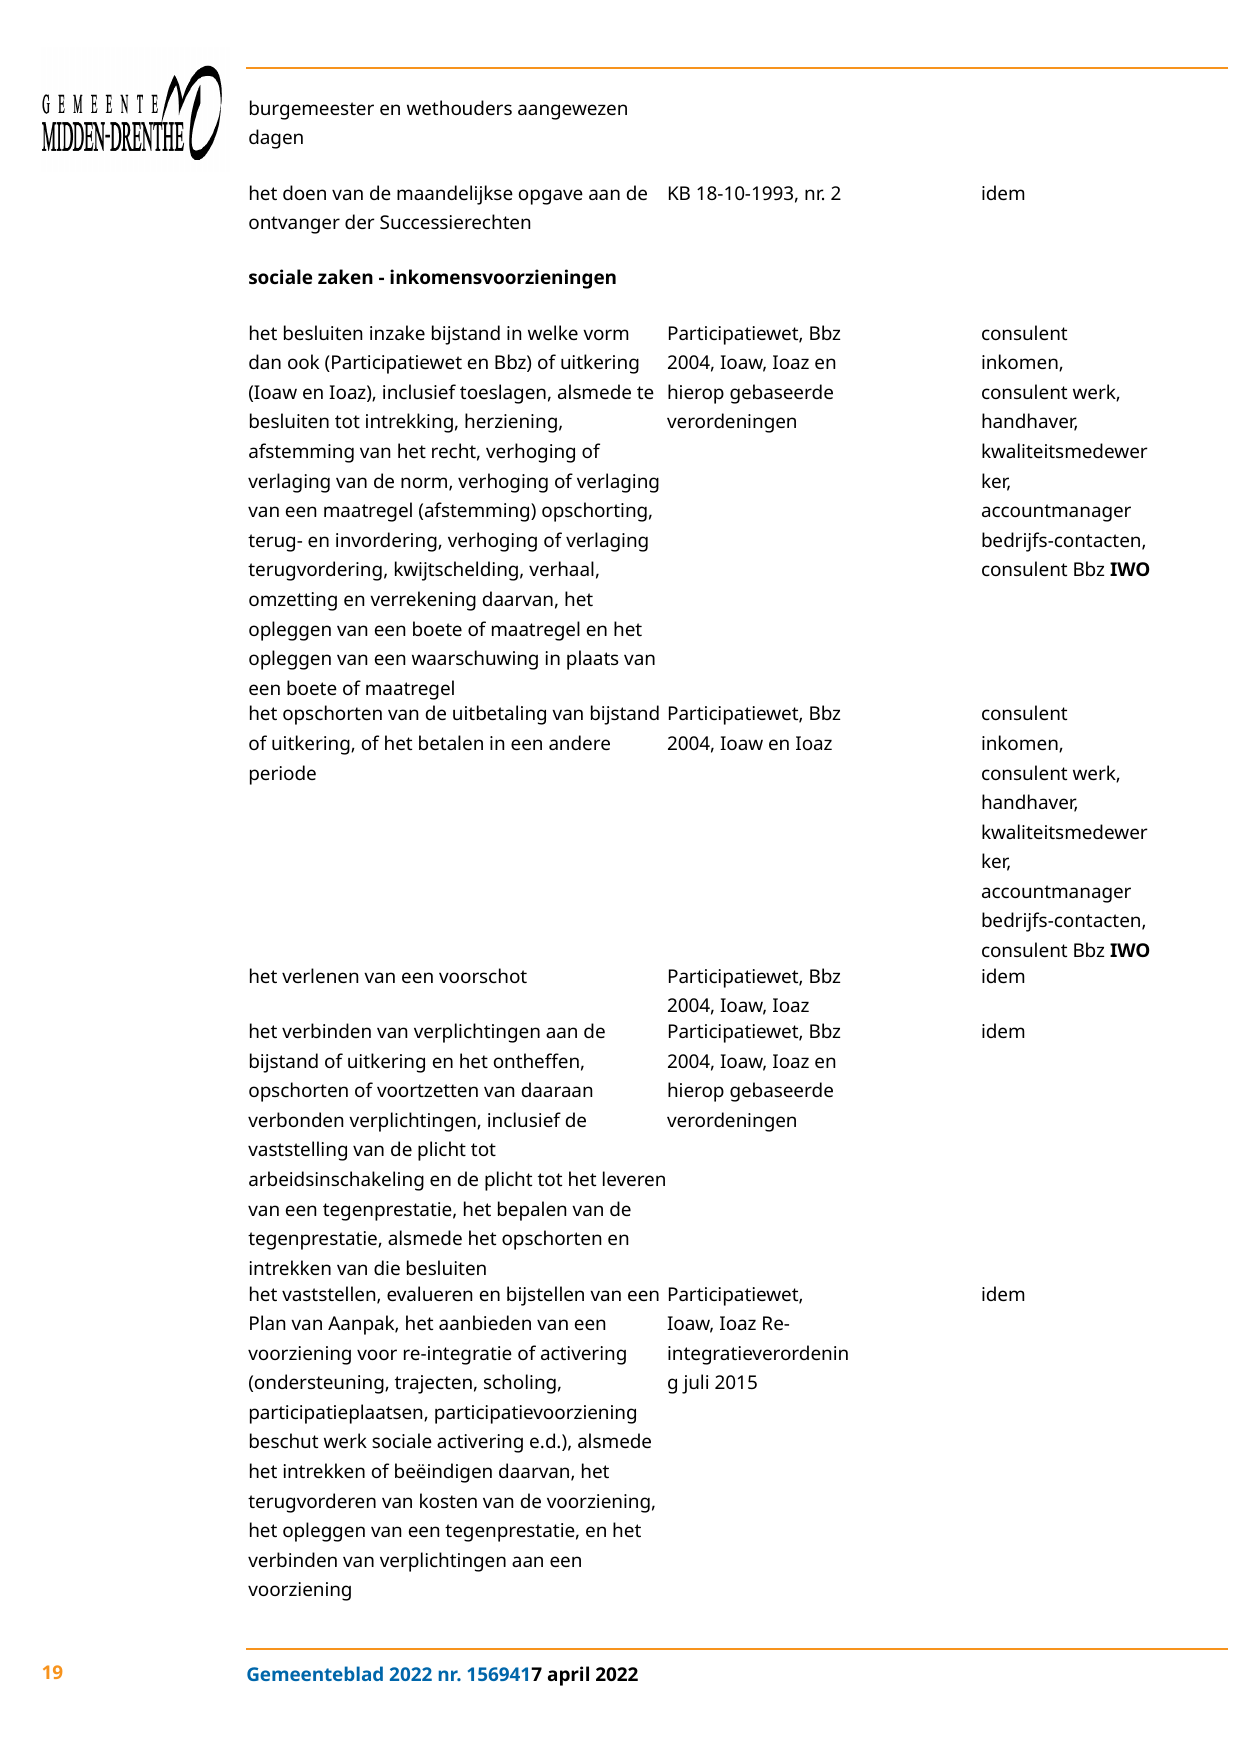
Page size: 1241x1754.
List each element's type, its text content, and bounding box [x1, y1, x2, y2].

table_cell idem [981, 1281, 1152, 1602]
table_cell [854, 1281, 981, 1602]
table_cell het besluiten inzake bijstand in welke vorm dan ook (Participatiewet en Bbz) of uitkering (Ioaw en Ioaz), inclusief toeslagen, alsmede te besluiten tot intrekking, herziening, afstemming van het recht, verhoging of verlaging van de norm, verhoging of verlaging van een maatregel (afstemming) opschorting, terug- en invordering, verhoging of verlaging terugvordering, kwijtschelding, verhaal, omzetting en verrekening daarvan, het opleggen van een boete of maatregel en het opleggen van een waarschuwing in plaats van een boete of maatregel [248, 320, 667, 701]
table_cell het doen van de maandelijkse opgave aan de ontvanger der Successierechten [248, 180, 667, 235]
table_cell [854, 320, 981, 701]
table_cell consulent inkomen, consulent werk, handhaver, kwaliteitsmedewerker, accountmanager bedrijfs-contacten, consulent Bbz IWO [981, 701, 1152, 963]
table_cell [667, 95, 854, 180]
table_cell sociale zaken - inkomensvoorzieningen [248, 235, 1152, 320]
table_cell het opschorten van de uitbetaling van bijstand of uitkering, of het betalen in een andere periode [248, 701, 667, 963]
picture [41, 47, 231, 172]
table_cell idem [981, 1018, 1152, 1281]
table_cell KB 18-10-1993, nr. 2 [667, 180, 854, 235]
table_cell het verbinden van verplichtingen aan de bijstand of uitkering en het ontheffen, opschorten of voortzetten van daaraan verbonden verplichtingen, inclusief de vaststelling van de plicht tot arbeidsinschakeling en de plicht tot het leveren van een tegenprestatie, het bepalen van de tegenprestatie, alsmede het opschorten en intrekken van die besluiten [248, 1018, 667, 1281]
table_cell Participatiewet, Ioaw, Ioaz Re-integratieverordening juli 2015 [667, 1281, 854, 1602]
table_cell het verlenen van een voorschot [248, 963, 667, 1018]
table_cell [981, 95, 1152, 180]
table_cell idem [981, 963, 1152, 1018]
table_cell [854, 701, 981, 963]
table_cell [854, 180, 981, 235]
table_cell Participatiewet, Bbz 2004, Ioaw en Ioaz [667, 701, 854, 963]
table_cell consulent inkomen, consulent werk, handhaver, kwaliteitsmedewerker, accountmanager bedrijfs-contacten, consulent Bbz IWO [981, 320, 1152, 701]
table_cell idem [981, 180, 1152, 235]
table_cell Participatiewet, Bbz 2004, Ioaw, Ioaz [667, 963, 854, 1018]
table_cell het vaststellen, evalueren en bijstellen van een Plan van Aanpak, het aanbieden van een voorziening voor re-integratie of activering (ondersteuning, trajecten, scholing, participatieplaatsen, participatievoorziening beschut werk sociale activering e.d.), alsmede het intrekken of beëindigen daarvan, het terugvorderen van kosten van de voorziening, het opleggen van een tegenprestatie, en het verbinden van verplichtingen aan een voorziening [248, 1281, 667, 1602]
table_cell Participatiewet, Bbz 2004, Ioaw, Ioaz en hierop gebaseerde verordeningen [667, 1018, 854, 1281]
table_cell burgemeester en wethouders aangewezen dagen [248, 95, 667, 180]
table_cell Participatiewet, Bbz 2004, Ioaw, Ioaz en hierop gebaseerde verordeningen [667, 320, 854, 701]
table_cell [854, 1018, 981, 1281]
table_cell [854, 95, 981, 180]
table_cell [854, 963, 981, 1018]
